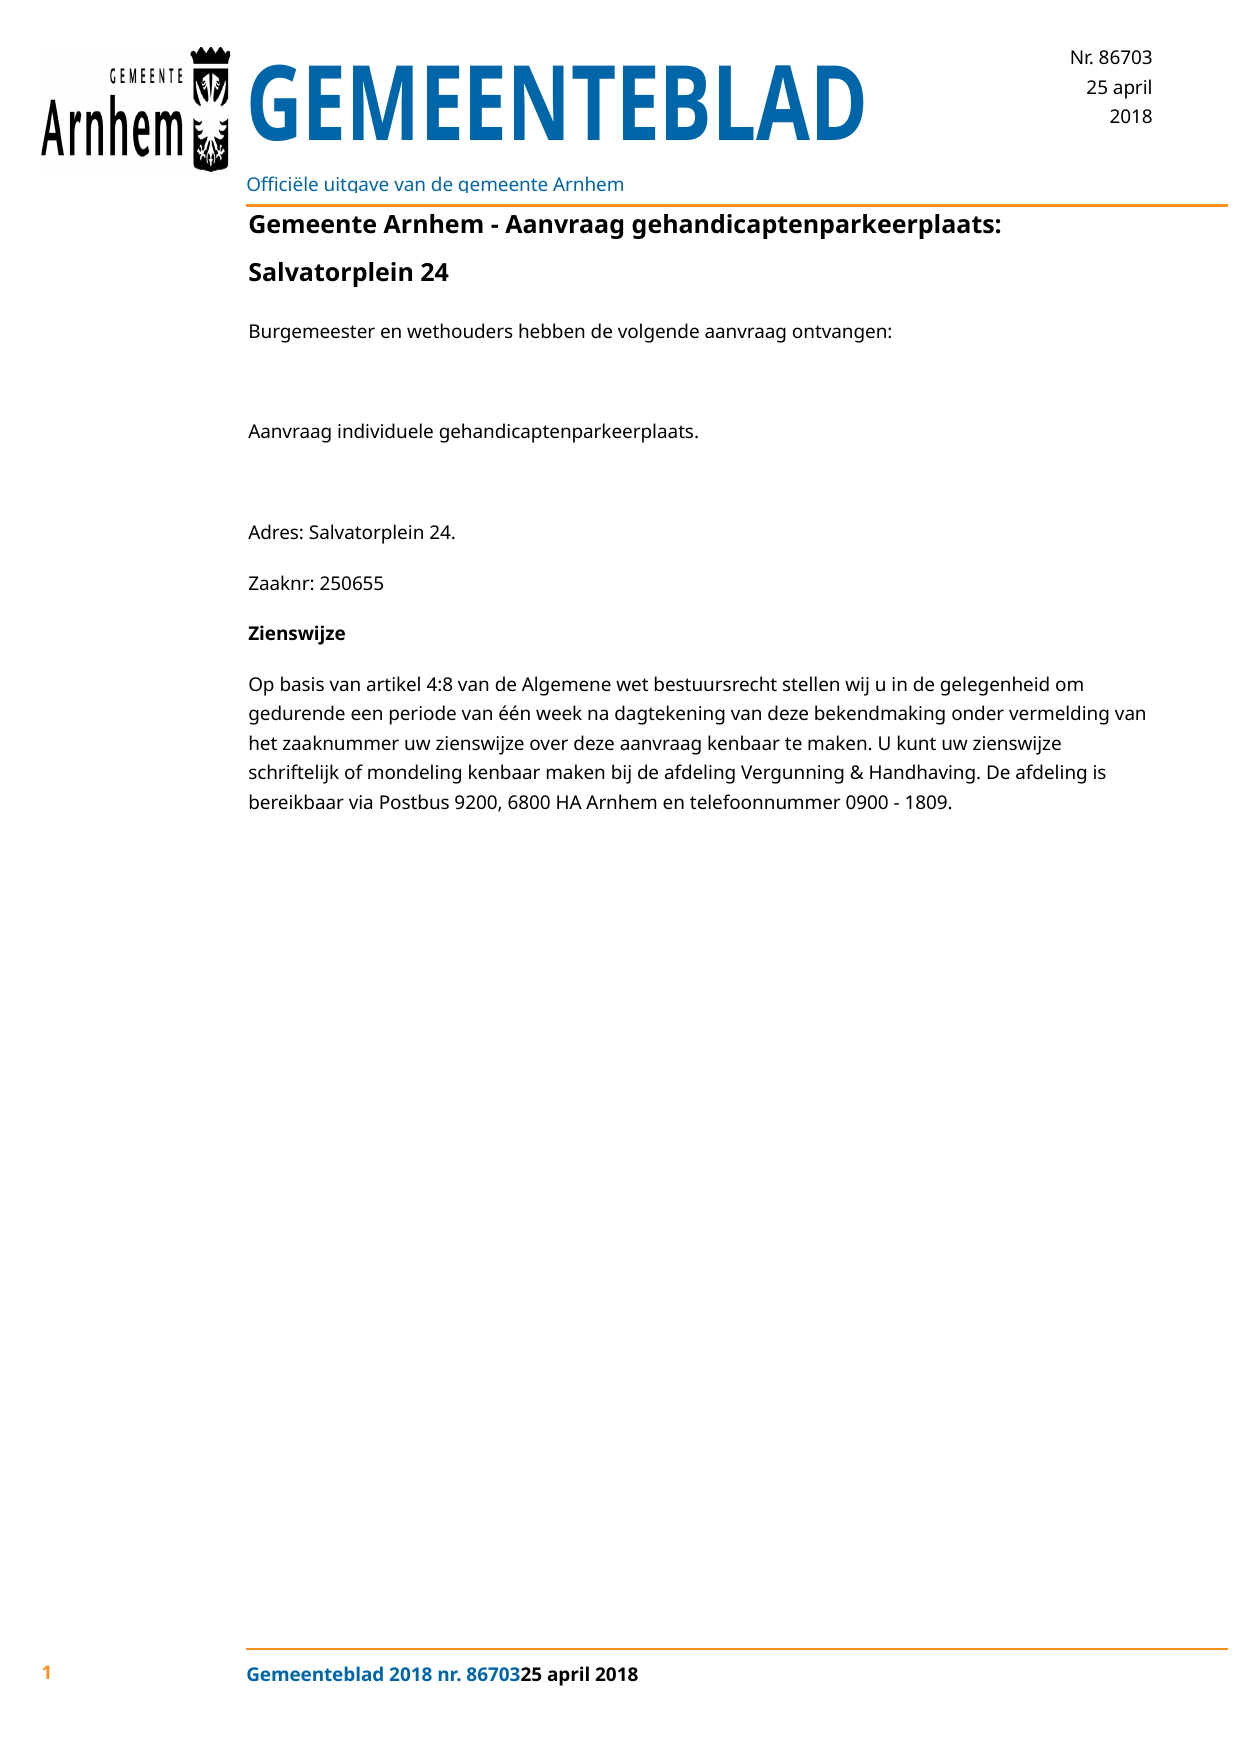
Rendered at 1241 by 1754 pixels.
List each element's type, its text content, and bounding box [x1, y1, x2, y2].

text Aanvraag individuele gehandicaptenparkeerplaats. [248, 419, 1152, 444]
text Zaaknr: 250655 [248, 570, 1152, 596]
picture [41, 47, 231, 172]
text Zienswijze [248, 620, 1152, 646]
text Adres: Salvatorplein 24. [248, 519, 1152, 545]
text Gemeente Arnhem - Aanvraag gehandicaptenparkeerplaats: Salvatorplein 24 [248, 207, 1152, 288]
text Burgemeester en wethouders hebben de volgende aanvraag ontvangen: [248, 318, 1152, 344]
text Op basis van artikel 4:8 van de Algemene wet bestuursrecht stellen wij u in de gelegenheid om gedurende een periode van één week na dagtekening van deze bekendmaking onder vermelding van het zaaknummer uw zienswijze over deze aanvraag kenbaar te maken. U kunt uw zienswijze schriftelijk of mondeling kenbaar maken bij de afdeling Vergunning & Handhaving. De afdeling is bereikbaar via Postbus 9200, 6800 HA Arnhem en telefoonnummer 0900 - 1809. [248, 671, 1152, 815]
